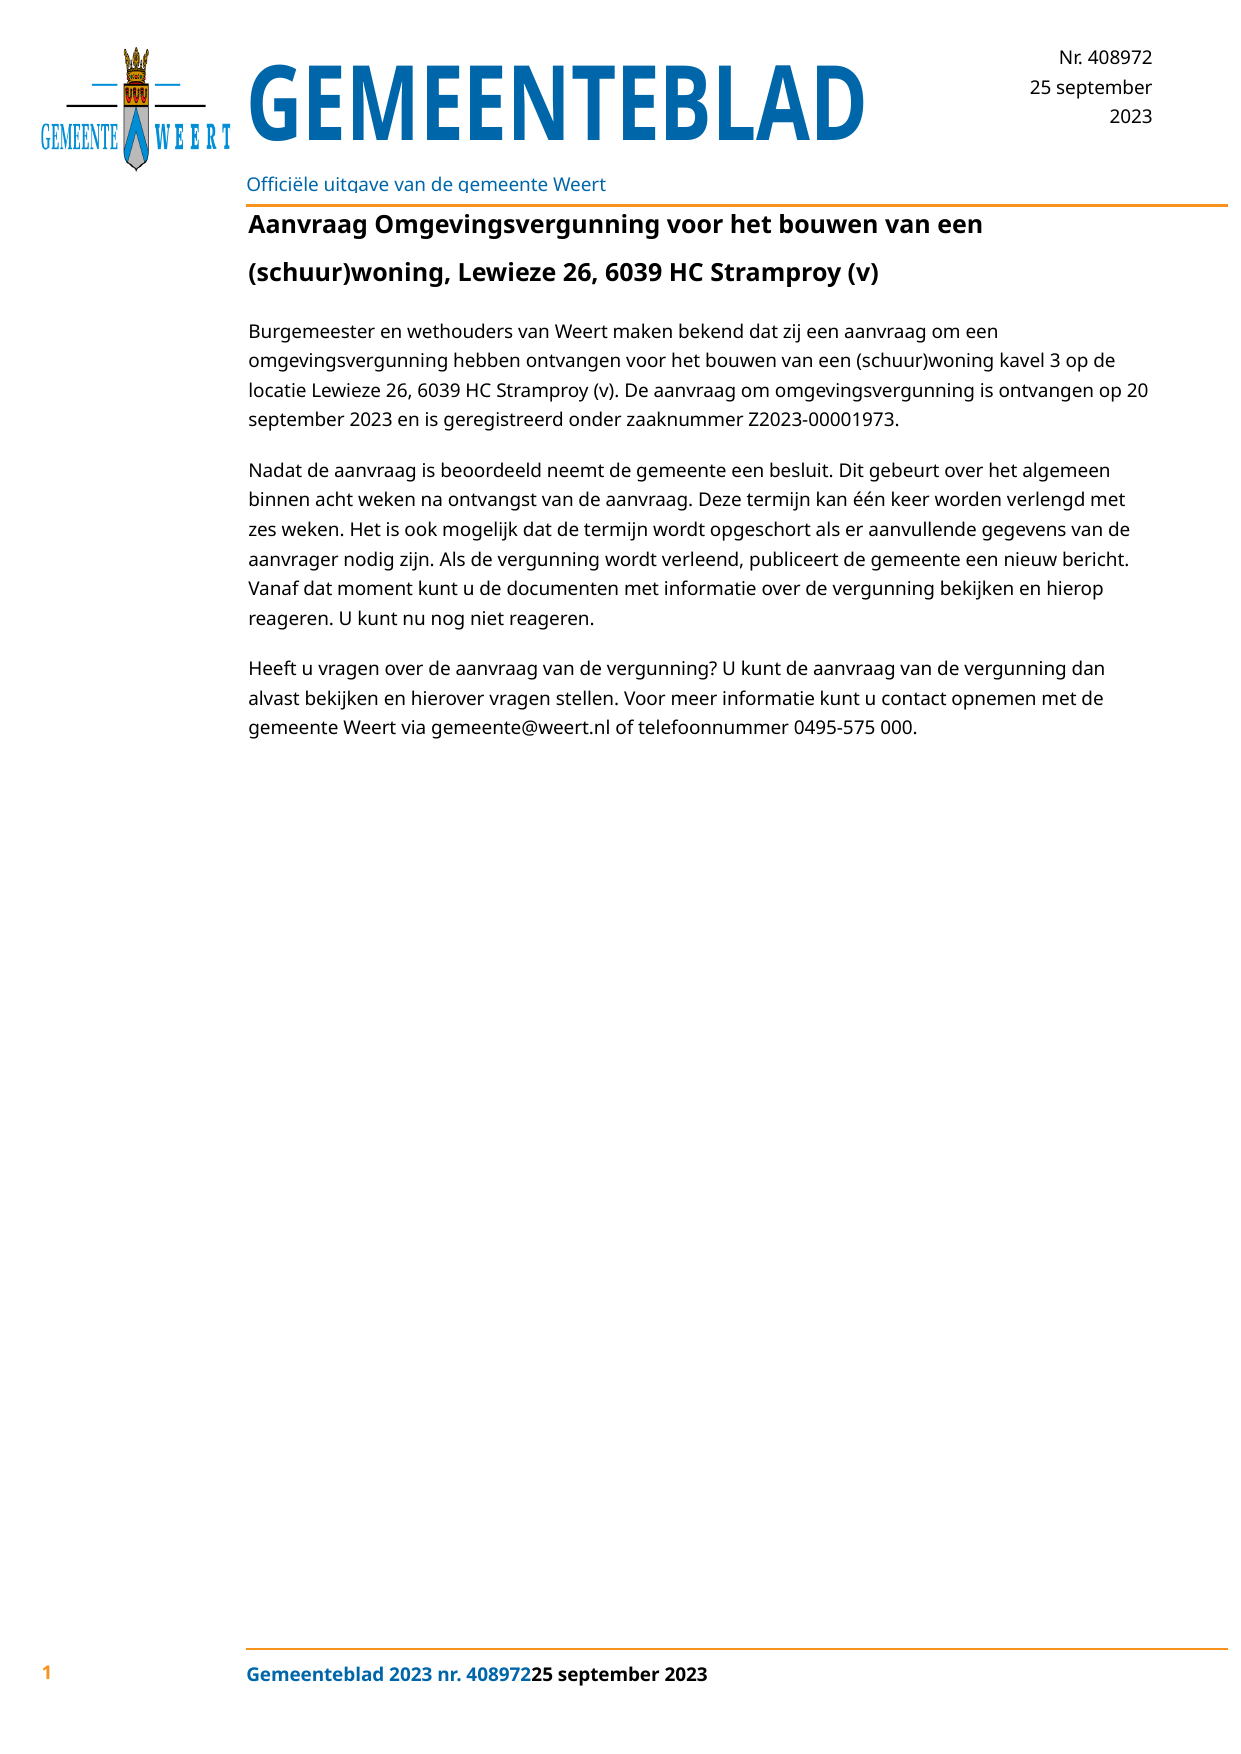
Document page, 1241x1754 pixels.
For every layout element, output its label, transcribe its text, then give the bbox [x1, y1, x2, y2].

text Aanvraag Omgevingsvergunning voor het bouwen van een (schuur)woning, Lewieze 26, 6039 HC Stramproy (v) [248, 207, 1152, 288]
text Nadat de aanvraag is beoordeeld neemt de gemeente een besluit. Dit gebeurt over het algemeen binnen acht weken na ontvangst van de aanvraag. Deze termijn kan één keer worden verlengd met zes weken. Het is ook mogelijk dat de termijn wordt opgeschort als er aanvullende gegevens van de aanvrager nodig zijn. Als de vergunning wordt verleend, publiceert de gemeente een nieuw bericht. Vanaf dat moment kunt u de documenten met informatie over de vergunning bekijken en hierop reageren. U kunt nu nog niet reageren. [248, 457, 1152, 631]
text Heeft u vragen over de aanvraag van de vergunning? U kunt de aanvraag van de vergunning dan alvast bekijken en hierover vragen stellen. Voor meer informatie kunt u contact opnemen met de gemeente Weert via gemeente@weert.nl of telefoonnummer 0495-575 000. [248, 655, 1152, 740]
text Burgemeester en wethouders van Weert maken bekend dat zij een aanvraag om een omgevingsvergunning hebben ontvangen voor het bouwen van een (schuur)woning kavel 3 op de locatie Lewieze 26, 6039 HC Stramproy (v). De aanvraag om omgevingsvergunning is ontvangen op 20 september 2023 en is geregistreerd onder zaaknummer Z2023-00001973. [248, 318, 1152, 432]
picture [41, 47, 231, 172]
